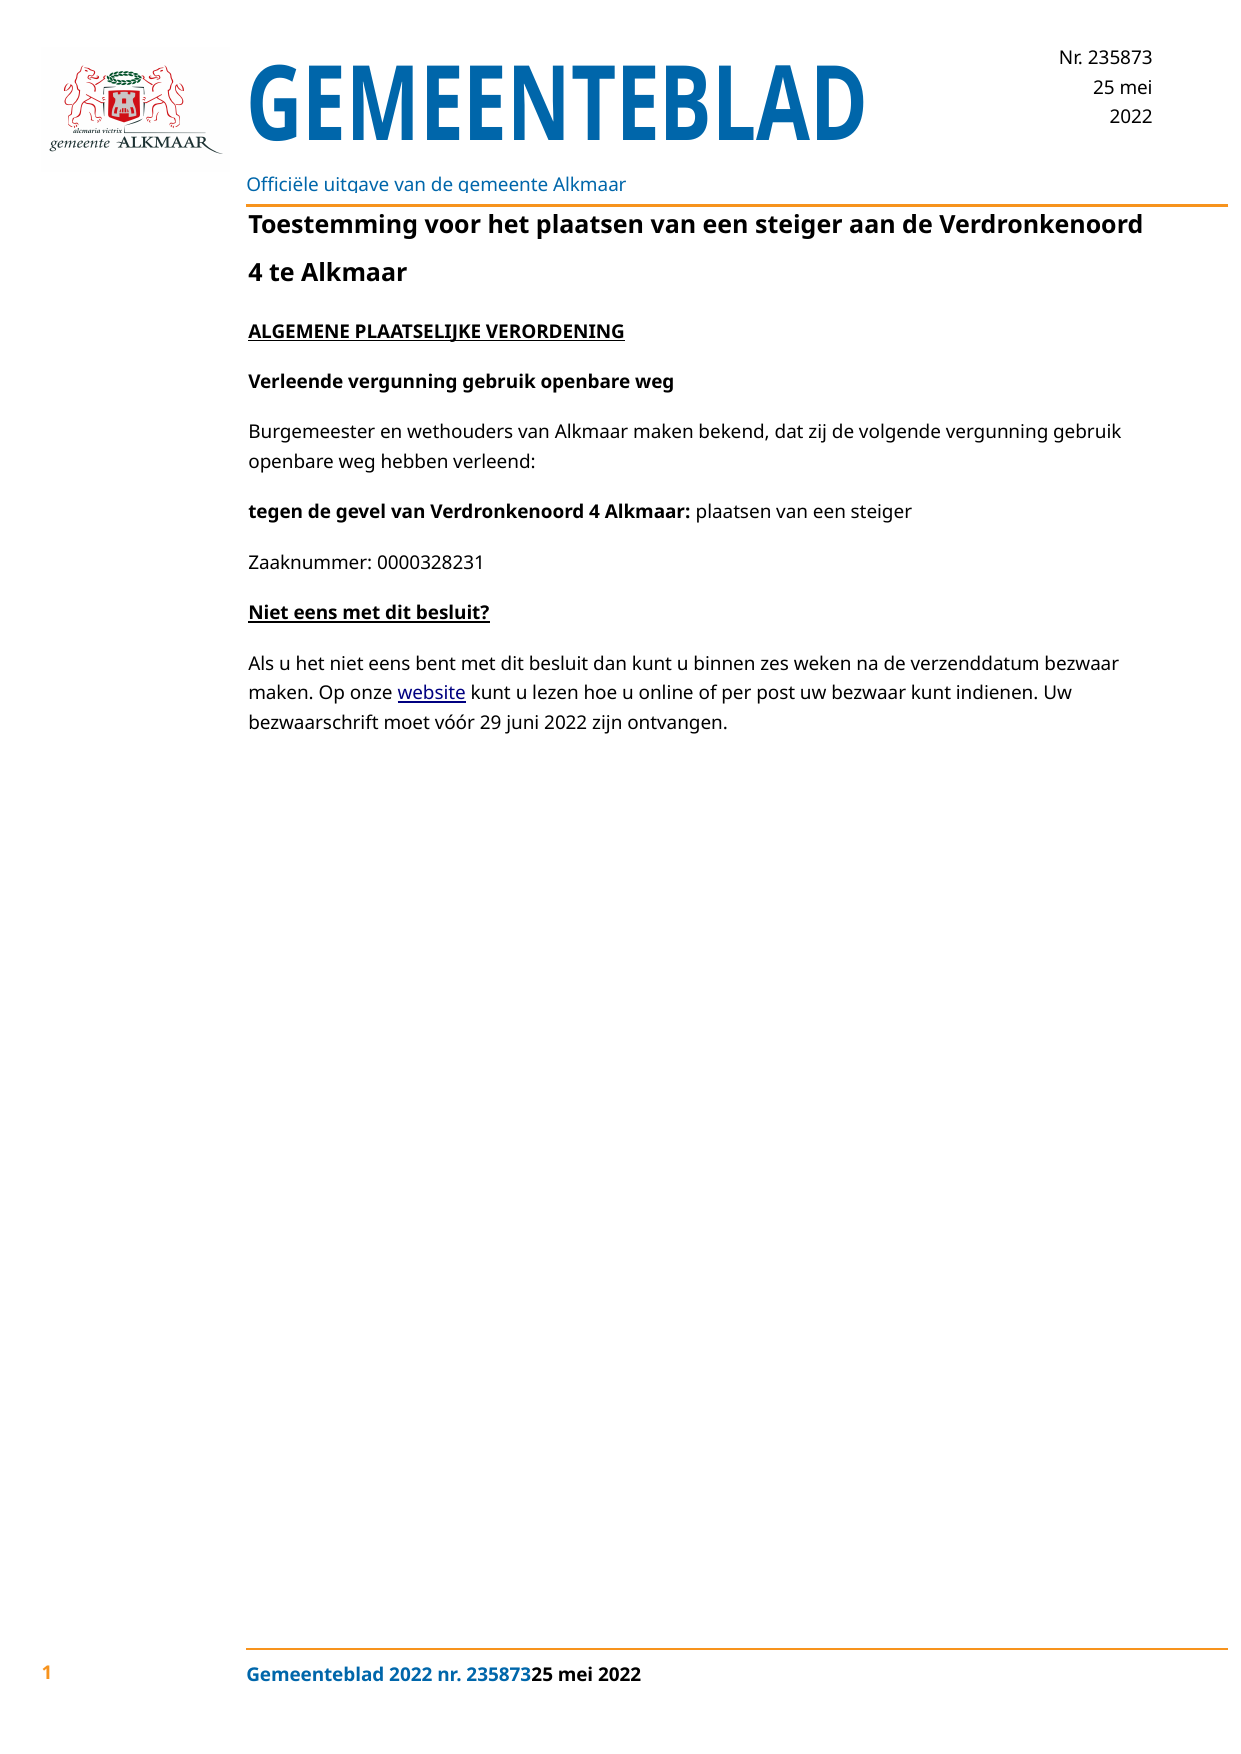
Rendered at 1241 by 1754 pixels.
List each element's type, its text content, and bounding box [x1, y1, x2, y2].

text Als u het niet eens bent met dit besluit dan kunt u binnen zes weken na de verzenddatum bezwaar maken. Op onze website kunt u lezen hoe u online of per post uw bezwaar kunt indienen. Uw bezwaarschrift moet vóór 29 juni 2022 zijn ontvangen. [248, 650, 1152, 735]
text Burgemeester en wethouders van Alkmaar maken bekend, dat zij de volgende vergunning gebruik openbare weg hebben verleend: [248, 419, 1152, 474]
text Verleende vergunning gebruik openbare weg [248, 368, 1152, 394]
text Niet eens met dit besluit? [248, 599, 1152, 625]
picture [41, 47, 231, 172]
text ALGEMENE PLAATSELIJKE VERORDENING [248, 318, 1152, 344]
text tegen de gevel van Verdronkenoord 4 Alkmaar: plaatsen van een steiger [248, 499, 1152, 524]
text Toestemming voor het plaatsen van een steiger aan de Verdronkenoord 4 te Alkmaar [248, 207, 1152, 288]
text Zaaknummer: 0000328231 [248, 549, 1152, 575]
